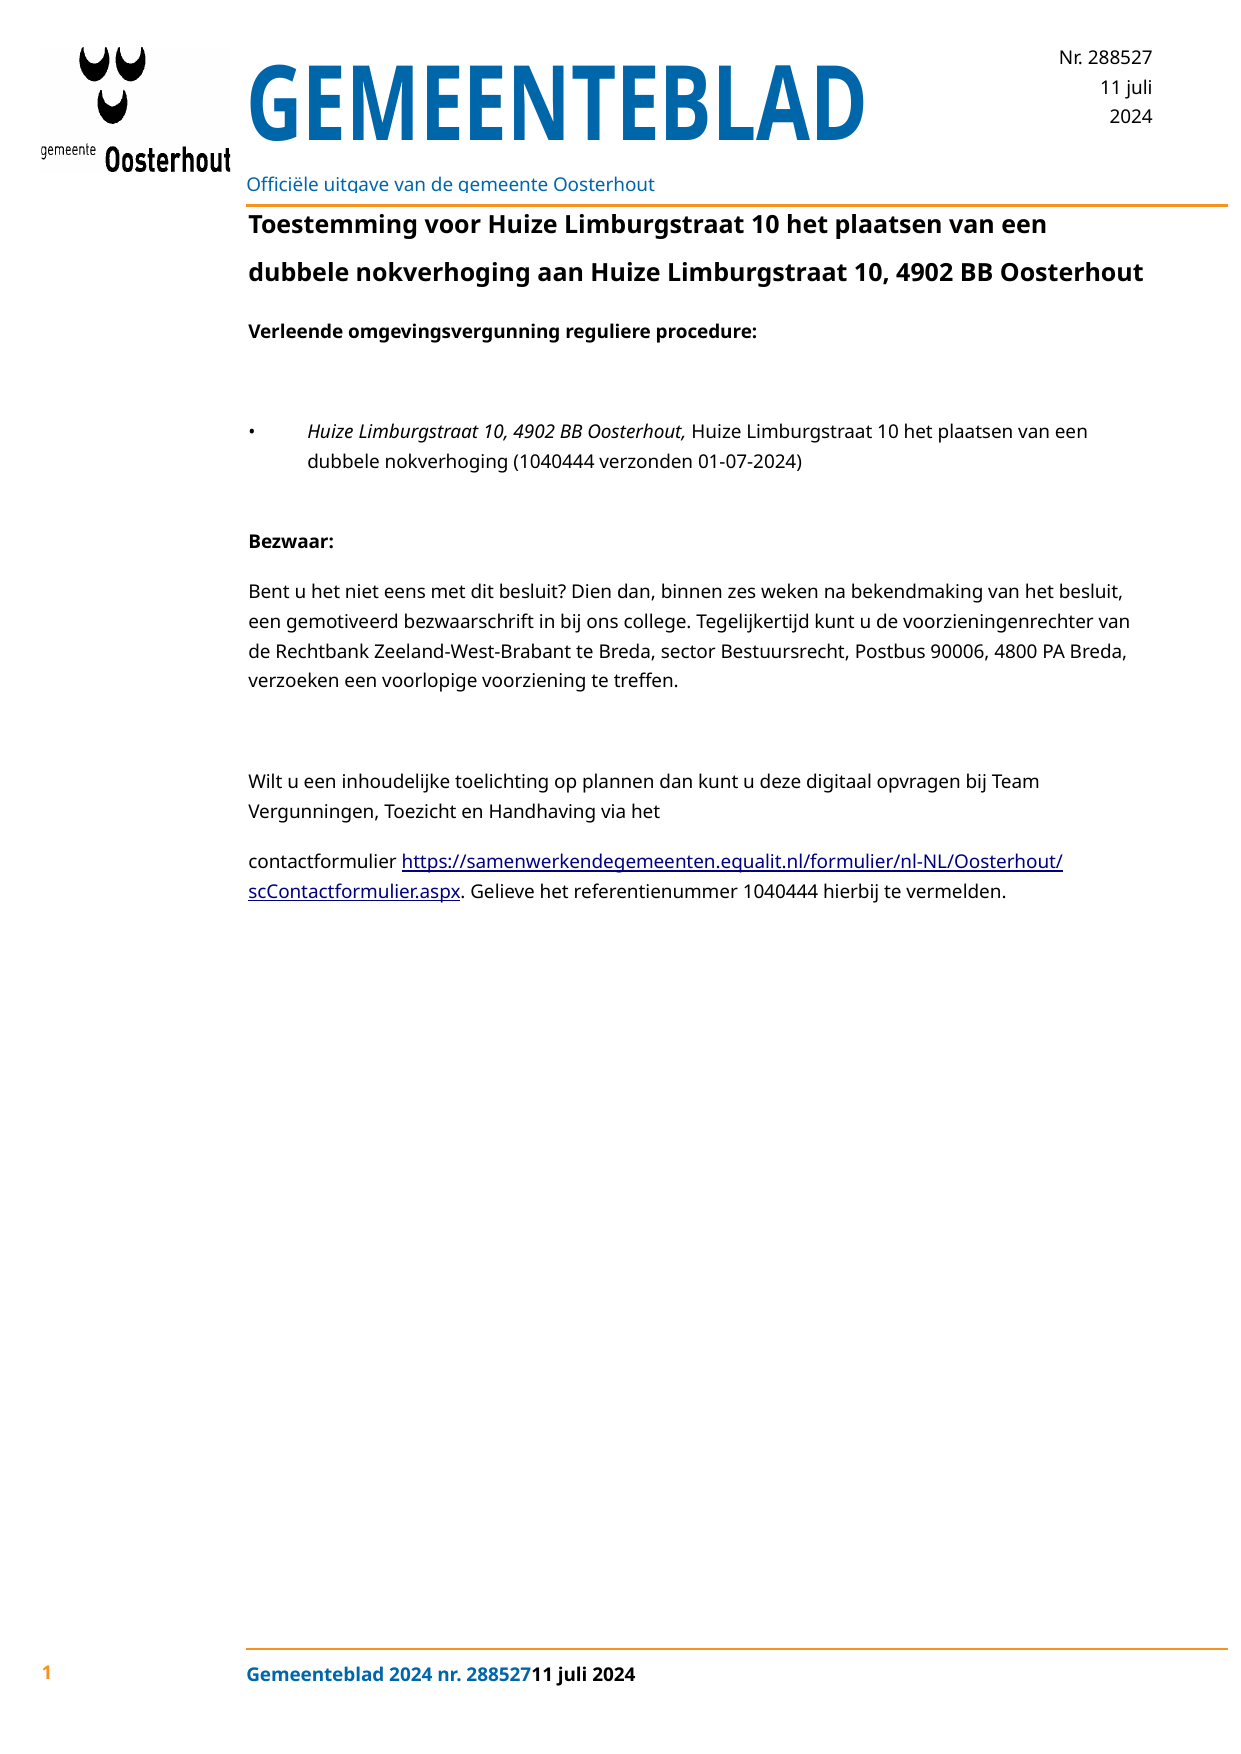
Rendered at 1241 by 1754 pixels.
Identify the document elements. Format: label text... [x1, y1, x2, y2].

list Huize Limburgstraat 10, 4902 BB Oosterhout, Huize Limburgstraat 10 het plaatsen van een dubbele nokverhoging (1040444 verzonden 01-07-2024) [248, 419, 1152, 474]
text contactformulier https://samenwerkendegemeenten.equalit.nl/formulier/nl-NL/Oosterhout/scContactformulier.aspx. Gelieve het referentienummer 1040444 hierbij te vermelden. [248, 848, 1152, 904]
text Verleende omgevingsvergunning reguliere procedure: [248, 318, 1152, 344]
text Toestemming voor Huize Limburgstraat 10 het plaatsen van een dubbele nokverhoging aan Huize Limburgstraat 10, 4902 BB Oosterhout [248, 207, 1152, 288]
text Wilt u een inhoudelijke toelichting op plannen dan kunt u deze digitaal opvragen bij Team Vergunningen, Toezicht en Handhaving via het [248, 768, 1152, 824]
picture [41, 47, 231, 172]
text Bent u het niet eens met dit besluit? Dien dan, binnen zes weken na bekendmaking van het besluit, een gemotiveerd bezwaarschrift in bij ons college. Tegelijkertijd kunt u de voorzieningenrechter van de Rechtbank Zeeland-West-Brabant te Breda, sector Bestuursrecht, Postbus 90006, 4800 PA Breda, verzoeken een voorlopige voorziening te treffen. [248, 579, 1152, 693]
text Bezwaar: [248, 528, 1152, 554]
